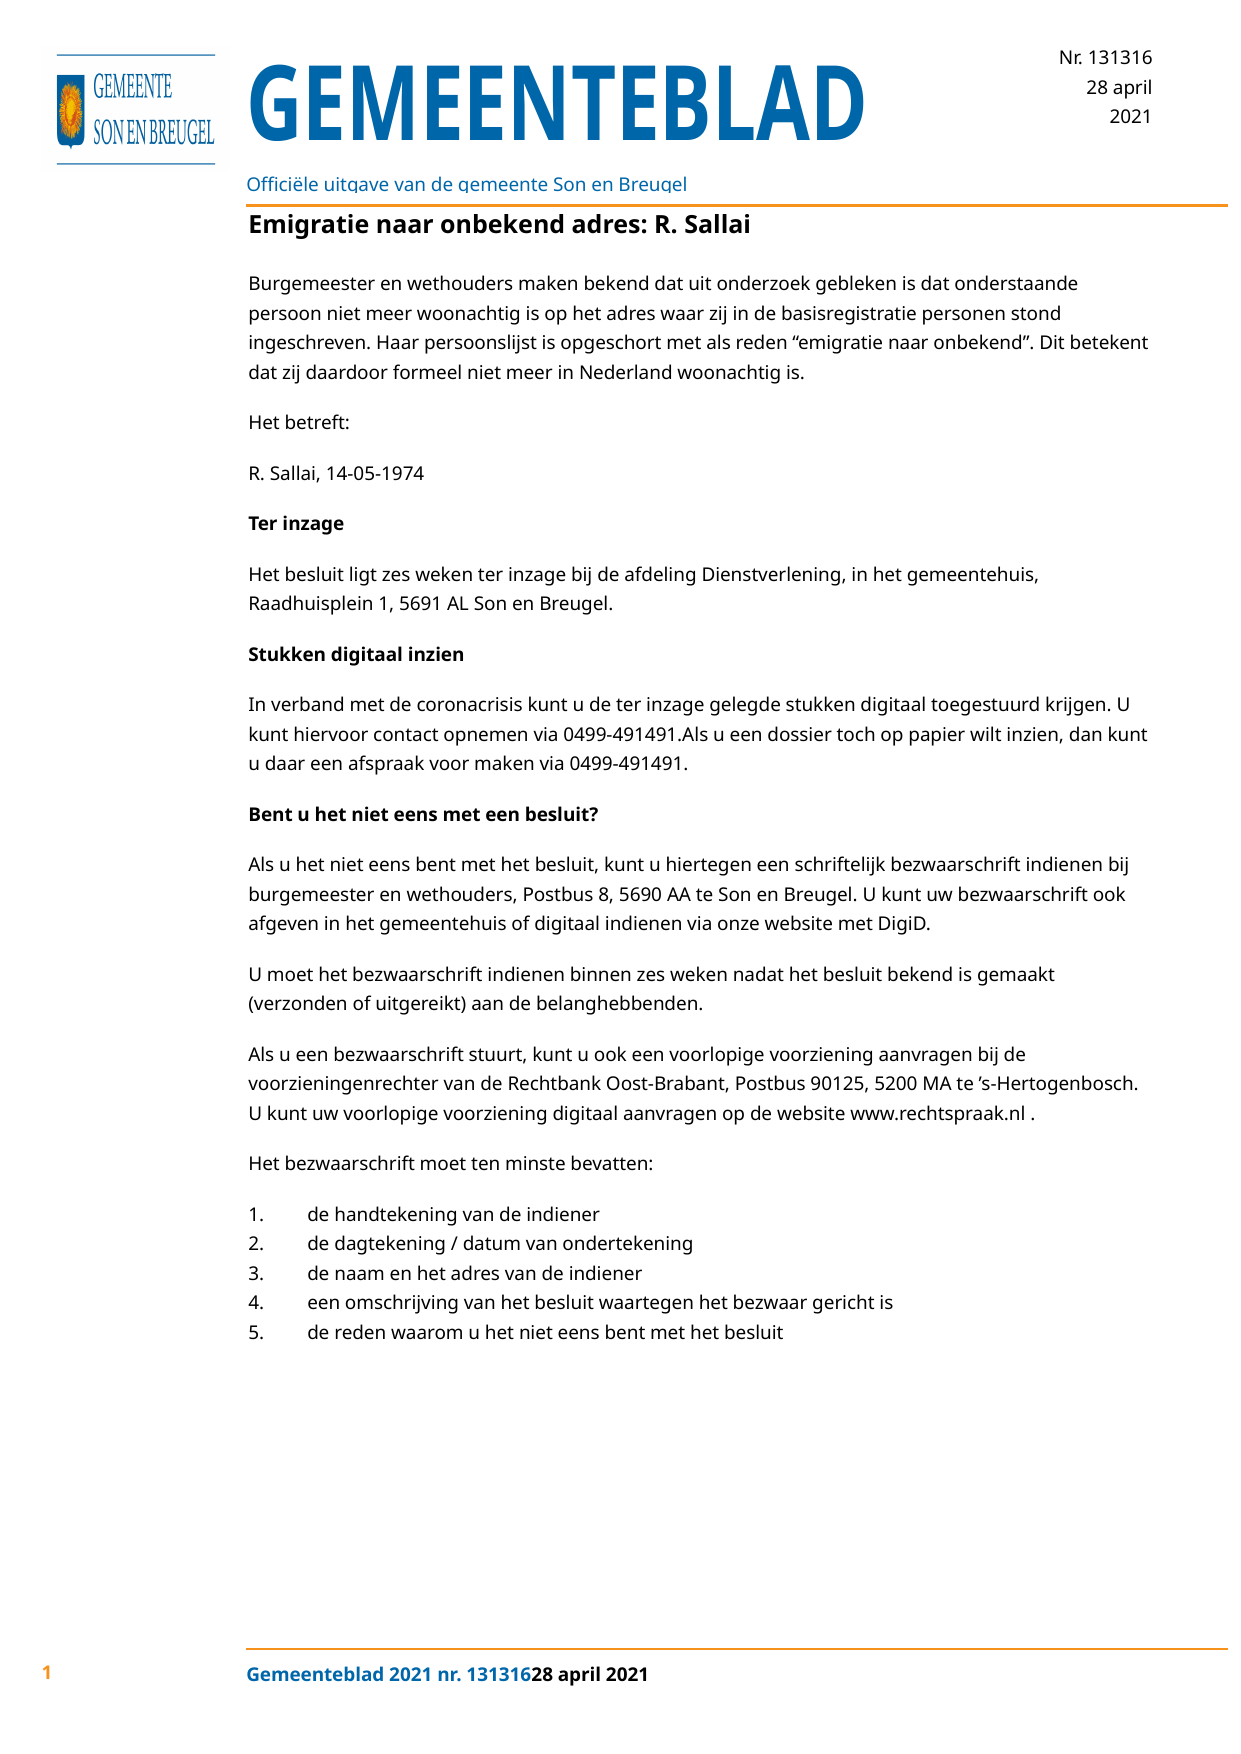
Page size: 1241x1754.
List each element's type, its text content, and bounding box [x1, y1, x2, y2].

text Het besluit ligt zes weken ter inzage bij de afdeling Dienstverlening, in het gemeentehuis, Raadhuisplein 1, 5691 AL Son en Breugel. [248, 561, 1152, 616]
text Het bezwaarschrift moet ten minste bevatten: [248, 1150, 1152, 1176]
list de dagtekening / datum van ondertekening [248, 1230, 1152, 1256]
text Als u het niet eens bent met het besluit, kunt u hiertegen een schriftelijk bezwaarschrift indienen bij burgemeester en wethouders, Postbus 8, 5690 AA te Son en Breugel. U kunt uw bezwaarschrift ook afgeven in het gemeentehuis of digitaal indienen via onze website met DigiD. [248, 851, 1152, 936]
text Emigratie naar onbekend adres: R. Sallai [248, 207, 1152, 241]
list de handtekening van de indiener [248, 1201, 1152, 1226]
list de naam en het adres van de indiener [248, 1260, 1152, 1286]
text Het betreft: [248, 409, 1152, 435]
text In verband met de coronacrisis kunt u de ter inzage gelegde stukken digitaal toegestuurd krijgen. U kunt hiervoor contact opnemen via 0499-491491.Als u een dossier toch op papier wilt inzien, dan kunt u daar een afspraak voor maken via 0499-491491. [248, 691, 1152, 776]
picture [41, 47, 231, 172]
text Stukken digitaal inzien [248, 641, 1152, 666]
list een omschrijving van het besluit waartegen het bezwaar gericht is [248, 1289, 1152, 1315]
text Als u een bezwaarschrift stuurt, kunt u ook een voorlopige voorziening aanvragen bij de voorzieningenrechter van de Rechtbank Oost-Brabant, Postbus 90125, 5200 MA te ’s-Hertogenbosch. U kunt uw voorlopige voorziening digitaal aanvragen op de website www.rechtspraak.nl . [248, 1041, 1152, 1126]
text Ter inzage [248, 510, 1152, 536]
text R. Sallai, 14-05-1974 [248, 460, 1152, 486]
text Burgemeester en wethouders maken bekend dat uit onderzoek gebleken is dat onderstaande persoon niet meer woonachtig is op het adres waar zij in de basisregistratie personen stond ingeschreven. Haar persoonslijst is opgeschort met als reden “emigratie naar onbekend”. Dit betekent dat zij daardoor formeel niet meer in Nederland woonachtig is. [248, 270, 1152, 385]
list de reden waarom u het niet eens bent met het besluit [248, 1319, 1152, 1345]
text Bent u het niet eens met een besluit? [248, 801, 1152, 826]
text U moet het bezwaarschrift indienen binnen zes weken nadat het besluit bekend is gemaakt (verzonden of uitgereikt) aan de belanghebbenden. [248, 961, 1152, 1016]
